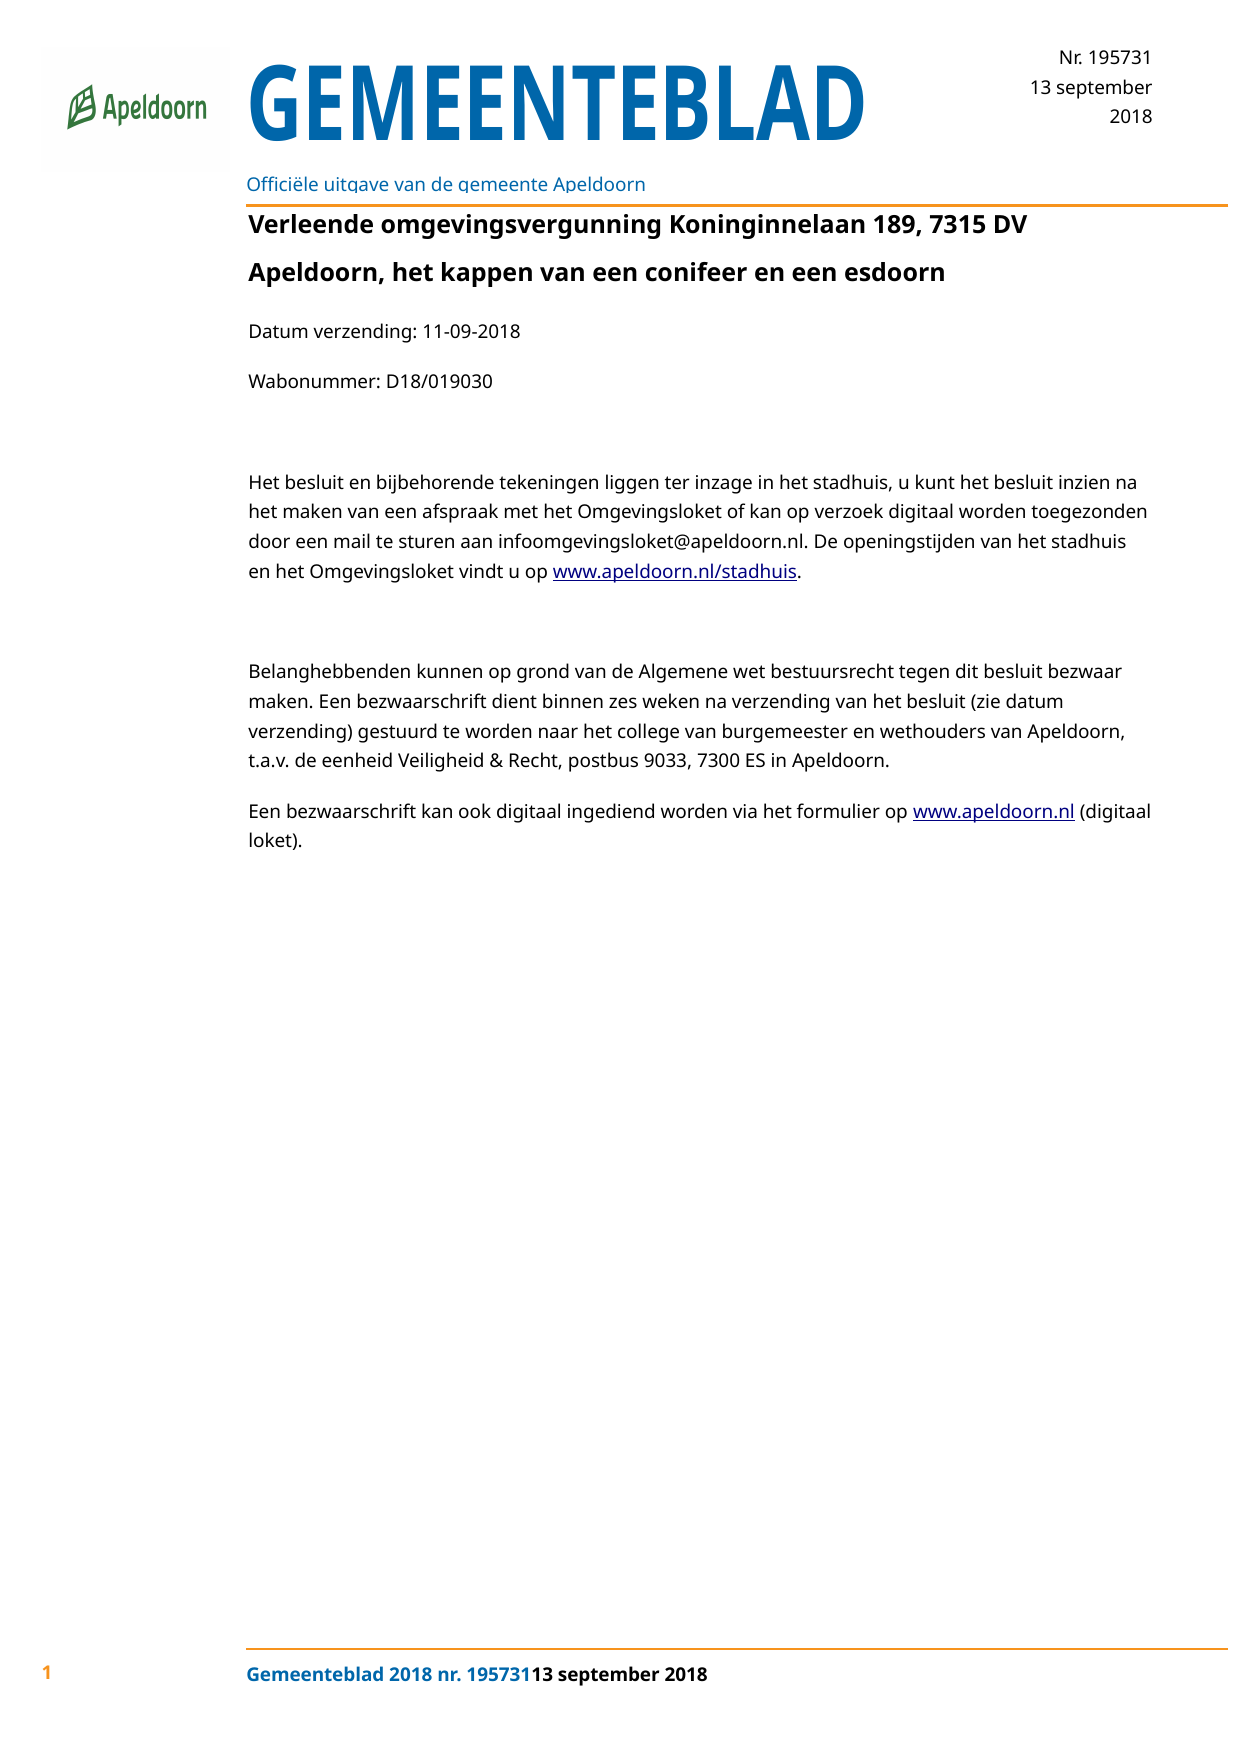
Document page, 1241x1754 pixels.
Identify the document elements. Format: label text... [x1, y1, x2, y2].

text Datum verzending: 11-09-2018 [248, 318, 1152, 344]
text Het besluit en bijbehorende tekeningen liggen ter inzage in het stadhuis, u kunt het besluit inzien na het maken van een afspraak met het Omgevingsloket of kan op verzoek digitaal worden toegezonden door een mail te sturen aan infoomgevingsloket@apeldoorn.nl. De openingstijden van het stadhuis en het Omgevingsloket vindt u op www.apeldoorn.nl/stadhuis. [248, 469, 1152, 584]
picture [41, 47, 231, 172]
text Een bezwaarschrift kan ook digitaal ingediend worden via het formulier op www.apeldoorn.nl (digitaal loket). [248, 798, 1152, 853]
text Belanghebbenden kunnen op grond van de Algemene wet bestuursrecht tegen dit besluit bezwaar maken. Een bezwaarschrift dient binnen zes weken na verzending van het besluit (zie datum verzending) gestuurd te worden naar het college van burgemeester en wethouders van Apeldoorn, t.a.v. de eenheid Veiligheid & Recht, postbus 9033, 7300 ES in Apeldoorn. [248, 659, 1152, 773]
text Verleende omgevingsvergunning Koninginnelaan 189, 7315 DV Apeldoorn, het kappen van een conifeer en een esdoorn [248, 207, 1152, 288]
text Wabonummer: D18/019030 [248, 368, 1152, 394]
